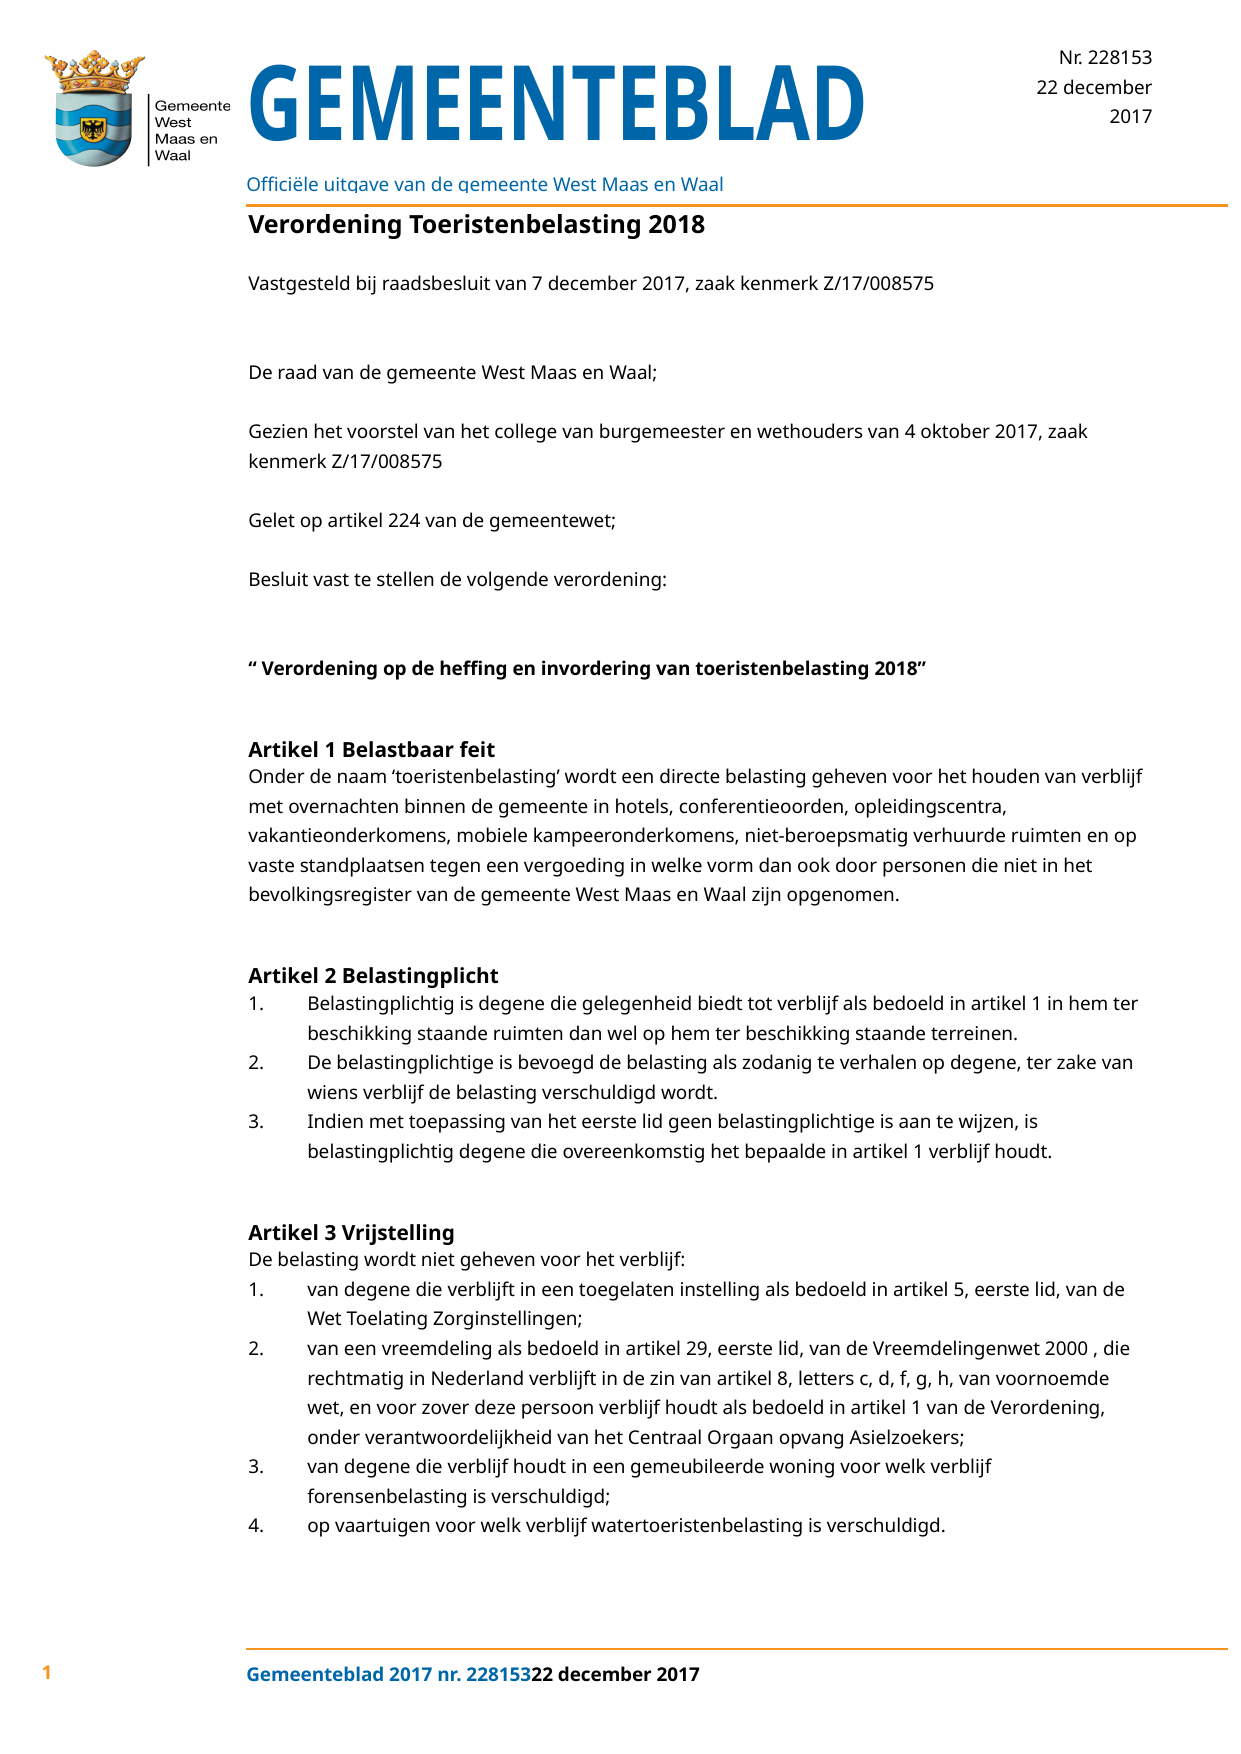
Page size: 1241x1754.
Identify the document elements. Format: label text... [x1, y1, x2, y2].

list Indien met toepassing van het eerste lid geen belastingplichtige is aan te wijzen, is belastingplichtig degene die overeenkomstig het bepaalde in artikel 1 verblijf houdt. [248, 1108, 1152, 1164]
text Gelet op artikel 224 van de gemeentewet; [248, 507, 1152, 533]
list De belastingplichtige is bevoegd de belasting als zodanig te verhalen op degene, ter zake van wiens verblijf de belasting verschuldigd wordt. [248, 1049, 1152, 1104]
list van een vreemdeling als bedoeld in artikel 29, eerste lid, van de Vreemdelingenwet 2000 , die rechtmatig in Nederland verblijft in de zin van artikel 8, letters c, d, f, g, h, van voornoemde wet, en voor zover deze persoon verblijf houdt als bedoeld in artikel 1 van de Verordening, onder verantwoordelijkheid van het Centraal Orgaan opvang Asielzoekers; [248, 1335, 1152, 1450]
text “ Verordening op de heffing en invordering van toeristenbelasting 2018” [248, 655, 1152, 681]
text Verordening Toeristenbelasting 2018 [248, 207, 1152, 241]
list op vaartuigen voor welk verblijf watertoeristenbelasting is verschuldigd. [248, 1513, 1152, 1538]
text Besluit vast te stellen de volgende verordening: [248, 566, 1152, 592]
text Onder de naam ‘toeristenbelasting’ wordt een directe belasting geheven voor het houden van verblijf met overnachten binnen de gemeente in hotels, conferentieoorden, opleidingscentra, vakantieonderkomens, mobiele kampeeronderkomens, niet-beroepsmatig verhuurde ruimten en op vaste standplaatsen tegen een vergoeding in welke vorm dan ook door personen die niet in het bevolkingsregister van de gemeente West Maas en Waal zijn opgenomen. [248, 763, 1152, 907]
text Artikel 3 Vrijstelling [248, 1218, 1152, 1246]
text Artikel 1 Belastbaar feit [248, 735, 1152, 763]
picture [41, 47, 231, 172]
list van degene die verblijf houdt in een gemeubileerde woning voor welk verblijf forensenbelasting is verschuldigd; [248, 1453, 1152, 1509]
list Belastingplichtig is degene die gelegenheid biedt tot verblijf als bedoeld in artikel 1 in hem ter beschikking staande ruimten dan wel op hem ter beschikking staande terreinen. [248, 990, 1152, 1045]
text De raad van de gemeente West Maas en Waal; [248, 359, 1152, 385]
text De belasting wordt niet geheven voor het verblijf: [248, 1246, 1152, 1272]
list van degene die verblijft in een toegelaten instelling als bedoeld in artikel 5, eerste lid, van de Wet Toelating Zorginstellingen; [248, 1276, 1152, 1331]
text Artikel 2 Belastingplicht [248, 962, 1152, 990]
text Gezien het voorstel van het college van burgemeester en wethouders van 4 oktober 2017, zaak kenmerk Z/17/008575 [248, 418, 1152, 473]
text Vastgesteld bij raadsbesluit van 7 december 2017, zaak kenmerk Z/17/008575 [248, 270, 1152, 296]
